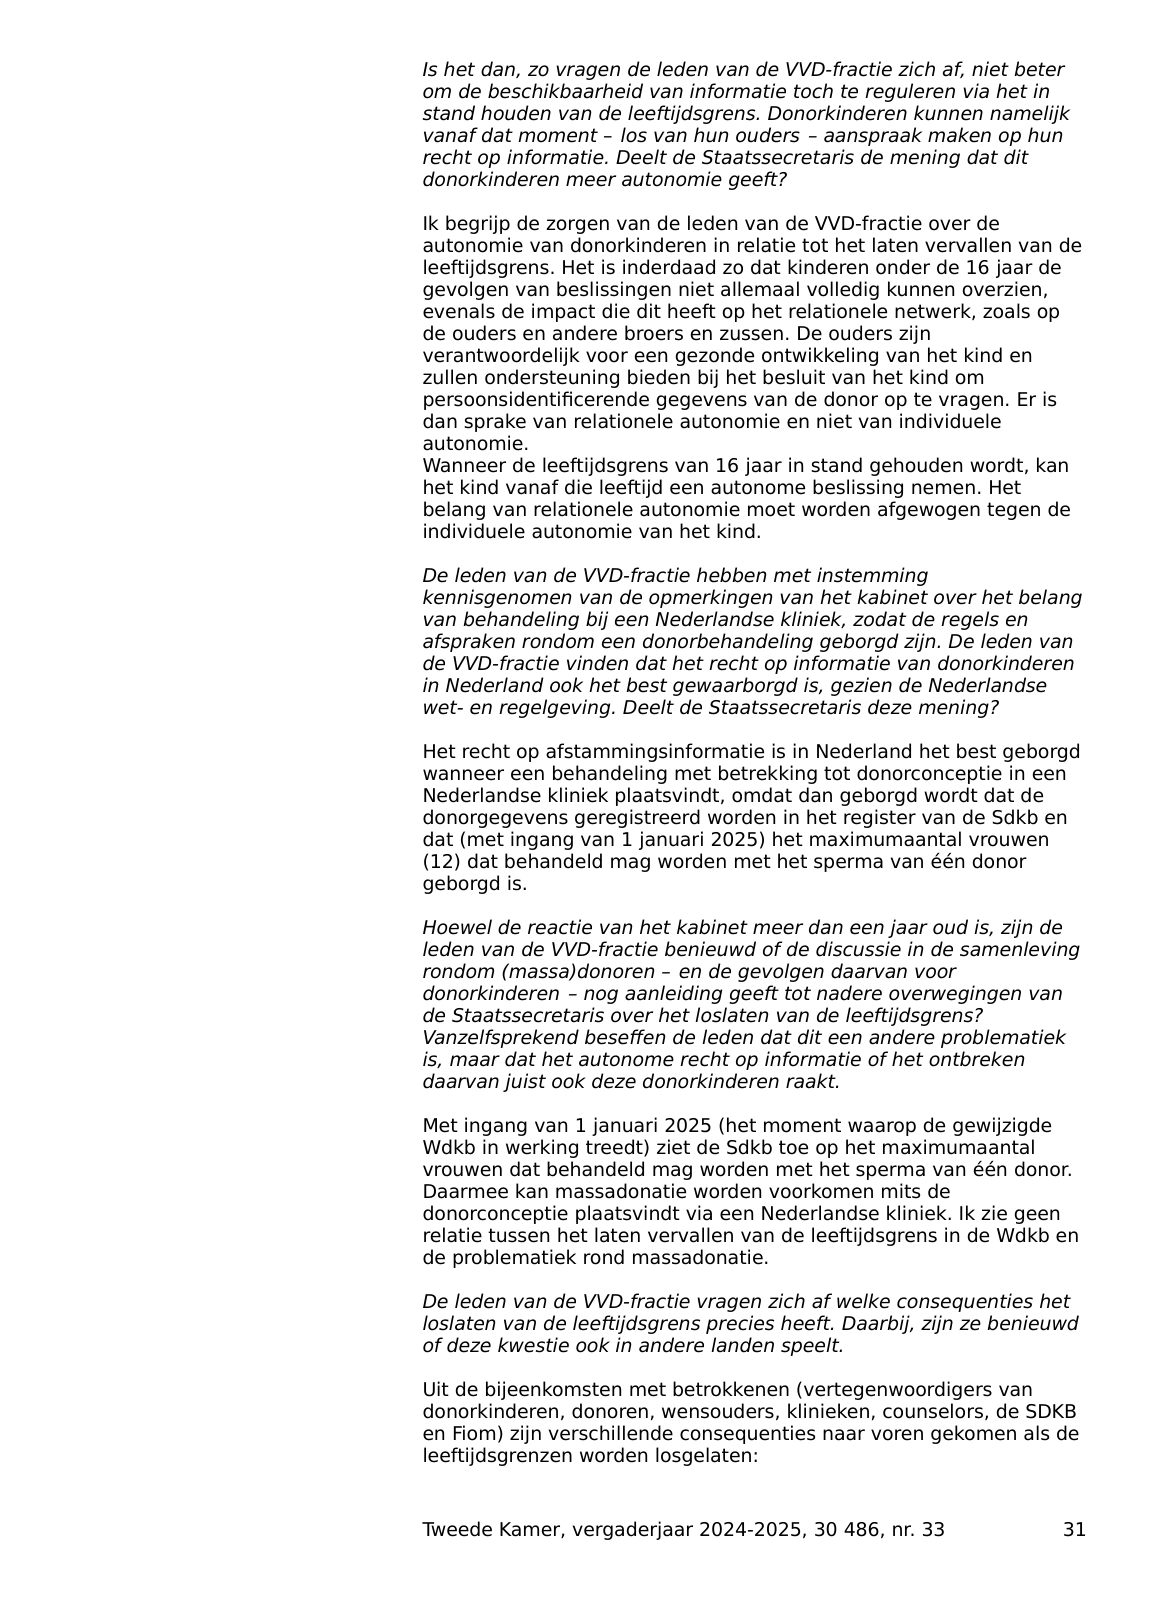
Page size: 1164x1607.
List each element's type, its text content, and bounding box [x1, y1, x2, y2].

text Wanneer de leeftijdsgrens van 16 jaar in stand gehouden wordt, kan het kind vanaf die leeftijd een autonome beslissing nemen. Het belang van relationele autonomie moet worden afgewogen tegen de individuele autonomie van het kind. [422, 455, 1087, 543]
text Is het dan, zo vragen de leden van de VVD-fractie zich af, niet beter om de beschikbaarheid van informatie toch te reguleren via het in stand houden van de leeftijdsgrens. Donorkinderen kunnen namelijk vanaf dat moment – los van hun ouders – aanspraak maken op hun recht op informatie. Deelt de Staatssecretaris de mening dat dit donorkinderen meer autonomie geeft? [422, 59, 1087, 191]
text Het recht op afstammingsinformatie is in Nederland het best geborgd wanneer een behandeling met betrekking tot donorconceptie in een Nederlandse kliniek plaatsvindt, omdat dan geborgd wordt dat de donorgegevens geregistreerd worden in het register van de Sdkb en dat (met ingang van 1 januari 2025) het maximumaantal vrouwen (12) dat behandeld mag worden met het sperma van één donor geborgd is. [422, 741, 1087, 895]
text De leden van de VVD-fractie vragen zich af welke consequenties het loslaten van de leeftijdsgrens precies heeft. Daarbij, zijn ze benieuwd of deze kwestie ook in andere landen speelt. [422, 1291, 1087, 1357]
text Hoewel de reactie van het kabinet meer dan een jaar oud is, zijn de leden van de VVD-fractie benieuwd of de discussie in de samenleving rondom (massa)donoren – en de gevolgen daarvan voor donorkinderen – nog aanleiding geeft tot nadere overwegingen van de Staatssecretaris over het loslaten van de leeftijdsgrens? Vanzelfsprekend beseffen de leden dat dit een andere problematiek is, maar dat het autonome recht op informatie of het ontbreken daarvan juist ook deze donorkinderen raakt. [422, 917, 1087, 1093]
text De leden van de VVD-fractie hebben met instemming kennisgenomen van de opmerkingen van het kabinet over het belang van behandeling bij een Nederlandse kliniek, zodat de regels en afspraken rondom een donorbehandeling geborgd zijn. De leden van de VVD-fractie vinden dat het recht op informatie van donorkinderen in Nederland ook het best gewaarborgd is, gezien de Nederlandse wet- en regelgeving. Deelt de Staatssecretaris deze mening? [422, 565, 1087, 719]
text Ik begrijp de zorgen van de leden van de VVD-fractie over de autonomie van donorkinderen in relatie tot het laten vervallen van de leeftijdsgrens. Het is inderdaad zo dat kinderen onder de 16 jaar de gevolgen van beslissingen niet allemaal volledig kunnen overzien, evenals de impact die dit heeft op het relationele netwerk, zoals op de ouders en andere broers en zussen. De ouders zijn verantwoordelijk voor een gezonde ontwikkeling van het kind en zullen ondersteuning bieden bij het besluit van het kind om persoonsidentificerende gegevens van de donor op te vragen. Er is dan sprake van relationele autonomie en niet van individuele autonomie. [422, 213, 1087, 455]
text Met ingang van 1 januari 2025 (het moment waarop de gewijzigde Wdkb in werking treedt) ziet de Sdkb toe op het maximumaantal vrouwen dat behandeld mag worden met het sperma van één donor. Daarmee kan massadonatie worden voorkomen mits de donorconceptie plaatsvindt via een Nederlandse kliniek. Ik zie geen relatie tussen het laten vervallen van de leeftijdsgrens in de Wdkb en de problematiek rond massadonatie. [422, 1115, 1087, 1269]
text Uit de bijeenkomsten met betrokkenen (vertegenwoordigers van donorkinderen, donoren, wensouders, klinieken, counselors, de SDKB en Fiom) zijn verschillende consequenties naar voren gekomen als de leeftijdsgrenzen worden losgelaten: [422, 1379, 1087, 1467]
